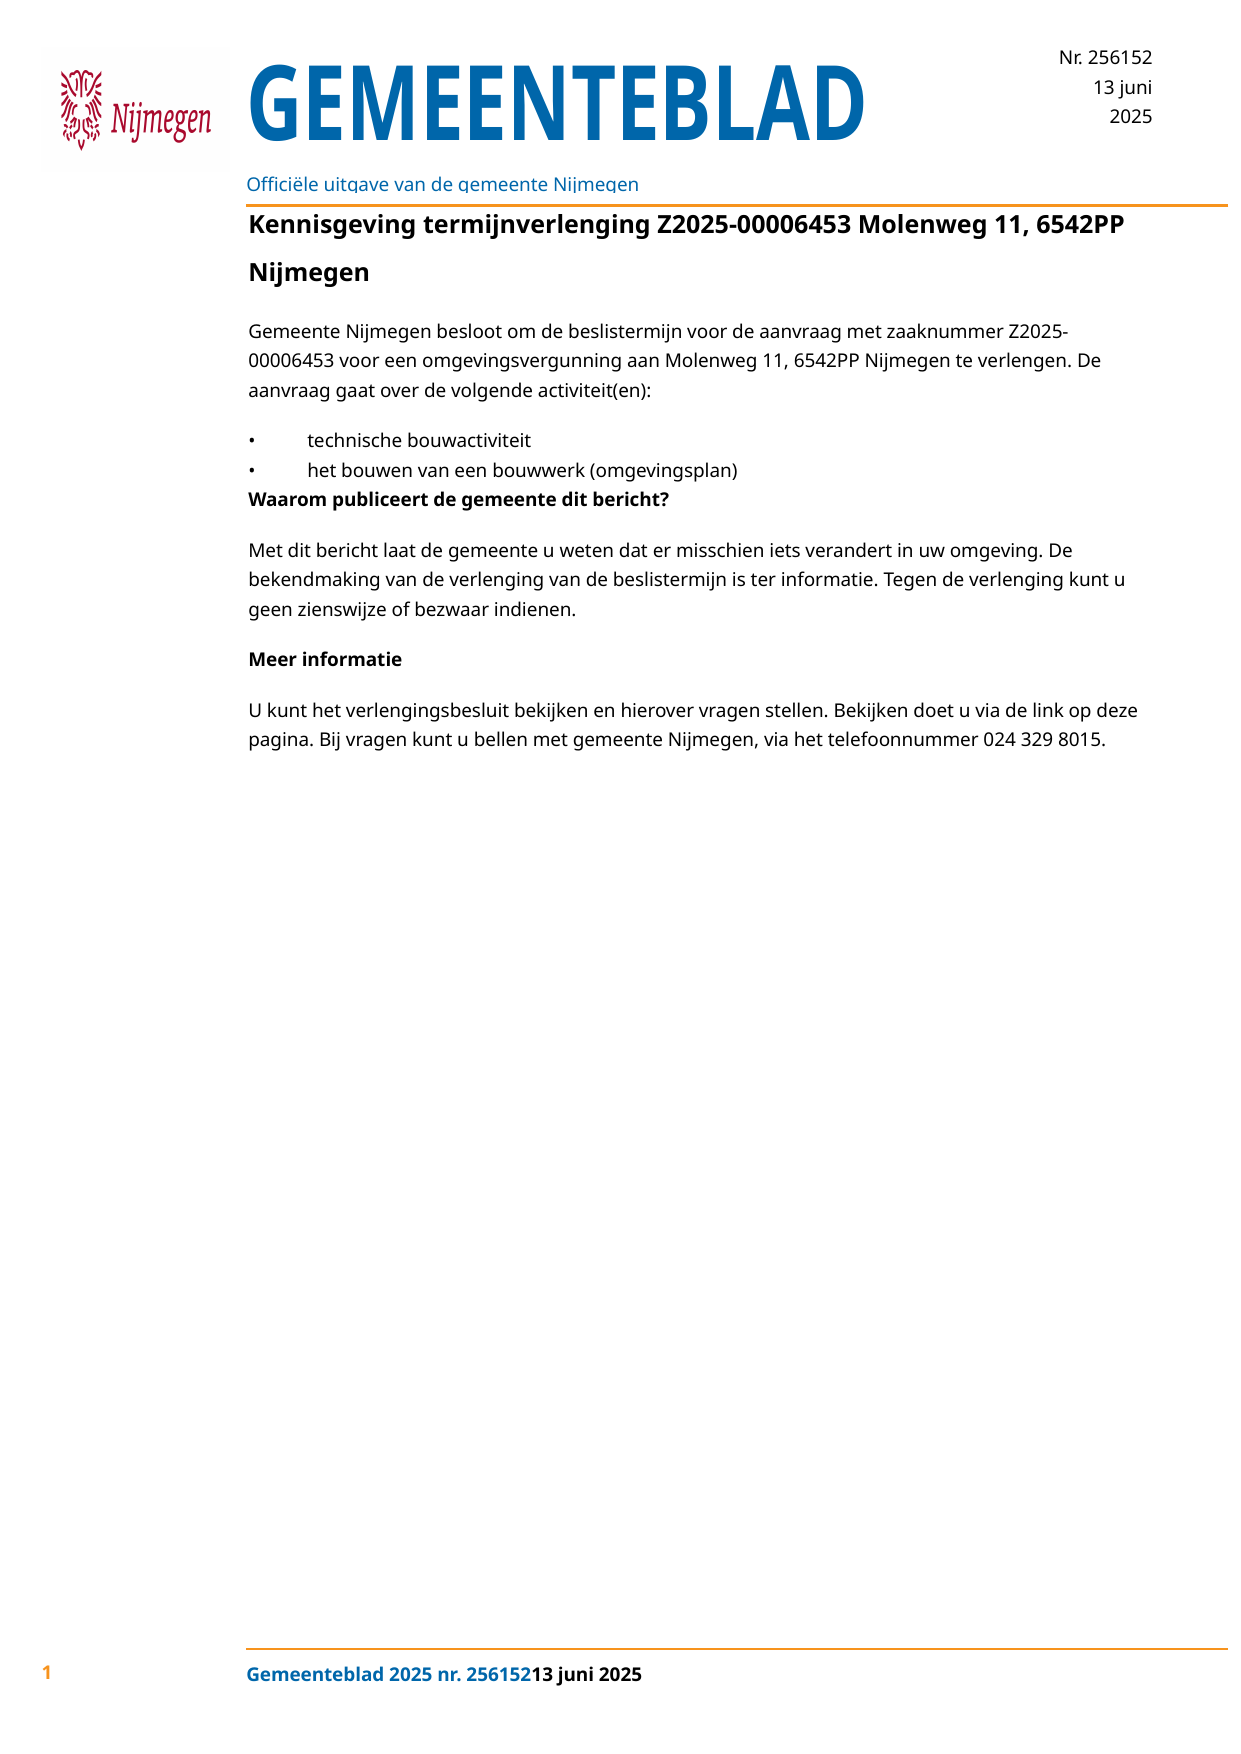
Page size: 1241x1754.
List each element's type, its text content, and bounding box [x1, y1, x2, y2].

text Met dit bericht laat de gemeente u weten dat er misschien iets verandert in uw omgeving. De bekendmaking van de verlenging van de beslistermijn is ter informatie. Tegen de verlenging kunt u geen zienswijze of bezwaar indienen. [248, 537, 1152, 622]
text Meer informatie [248, 647, 1152, 672]
text Waarom publiceert de gemeente dit bericht? [248, 487, 1152, 512]
list technische bouwactiviteit [248, 427, 1152, 453]
text Gemeente Nijmegen besloot om de beslistermijn voor de aanvraag met zaaknummer Z2025-00006453 voor een omgevingsvergunning aan Molenweg 11, 6542PP Nijmegen te verlengen. De aanvraag gaat over de volgende activiteit(en): [248, 318, 1152, 403]
picture [41, 47, 231, 172]
text U kunt het verlengingsbesluit bekijken en hierover vragen stellen. Bekijken doet u via de link op deze pagina. Bij vragen kunt u bellen met gemeente Nijmegen, via het telefoonnummer 024 329 8015. [248, 697, 1152, 752]
list het bouwen van een bouwwerk (omgevingsplan) [248, 457, 1152, 483]
text Kennisgeving termijnverlenging Z2025-00006453 Molenweg 11, 6542PP Nijmegen [248, 207, 1152, 288]
